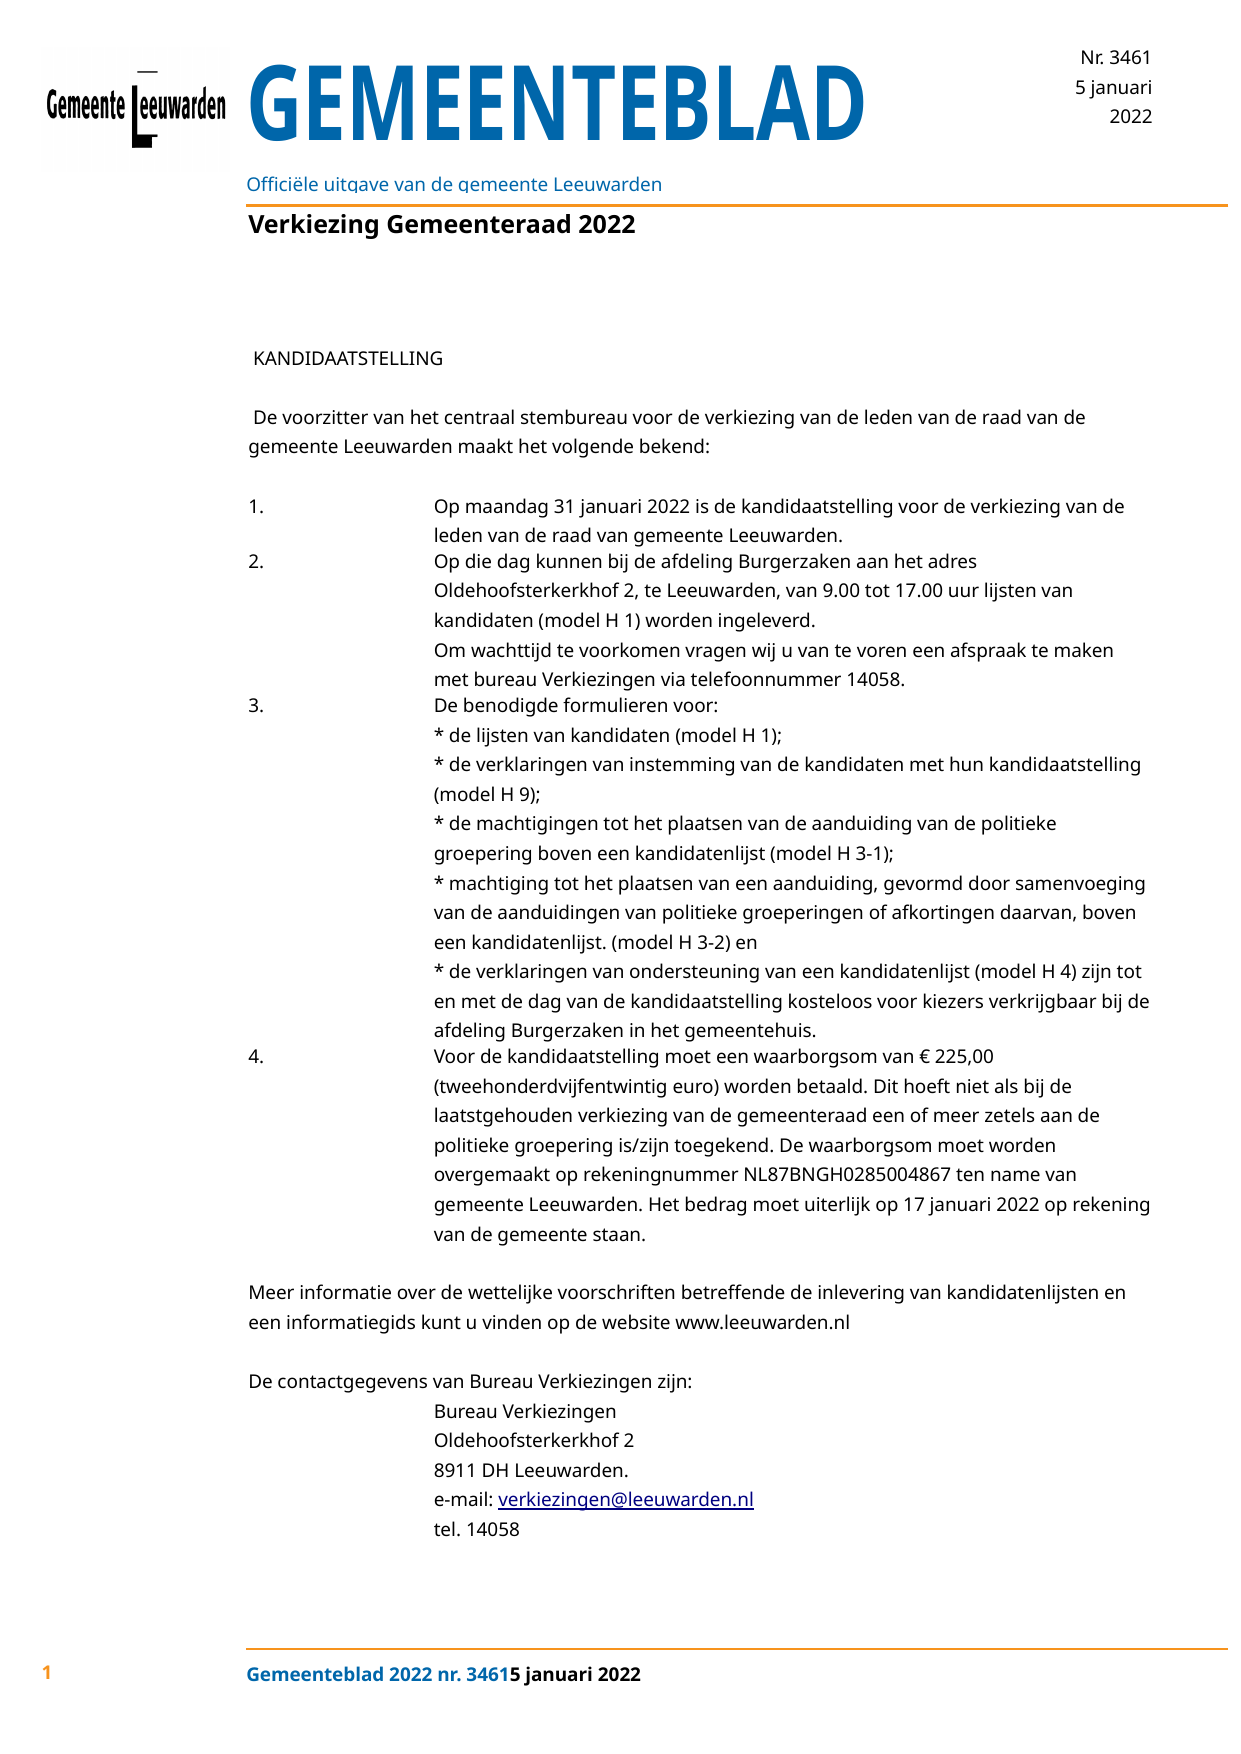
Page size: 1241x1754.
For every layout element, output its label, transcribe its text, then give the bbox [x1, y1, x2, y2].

text De contactgegevens van Bureau Verkiezingen zijn: [248, 1368, 1152, 1394]
table_header 1. [248, 493, 433, 548]
table_header Op maandag 31 januari 2022 is de kandidaatstelling voor de verkiezing van de leden van de raad van gemeente Leeuwarden. [434, 493, 1152, 548]
table_cell 3. [248, 692, 433, 1043]
table_cell De benodigde formulieren voor: * de lijsten van kandidaten (model H 1); * de verklaringen van instemming van de kandidaten met hun kandidaatstelling (model H 9); * de machtigingen tot het plaatsen van de aanduiding van de politieke groepering boven een kandidatenlijst (model H 3-1); * machtiging tot het plaatsen van een aanduiding, gevormd door samenvoeging van de aanduidingen van politieke groeperingen of afkortingen daarvan, boven een kandidatenlijst. (model H 3-2) en * de verklaringen van ondersteuning van een kandidatenlijst (model H 4) zijn tot en met de dag van de kandidaatstelling kosteloos voor kiezers verkrijgbaar bij de afdeling Burgerzaken in het gemeentehuis. [434, 692, 1152, 1043]
table_cell 4. [248, 1043, 433, 1247]
text Meer informatie over de wettelijke voorschriften betreffende de inlevering van kandidatenlijsten en een informatiegids kunt u vinden op de website www.leeuwarden.nl [248, 1279, 1152, 1335]
table_cell Op die dag kunnen bij de afdeling Burgerzaken aan het adres Oldehoofsterkerkhof 2, te Leeuwarden, van 9.00 tot 17.00 uur lijsten van kandidaten (model H 1) worden ingeleverd. Om wachttijd te voorkomen vragen wij u van te voren een afspraak te maken met bureau Verkiezingen via telefoonnummer 14058. [434, 548, 1152, 692]
table_header [248, 1398, 433, 1542]
text De voorzitter van het centraal stembureau voor de verkiezing van de leden van de raad van de gemeente Leeuwarden maakt het volgende bekend: [248, 404, 1152, 459]
table_header [248, 375, 1152, 401]
picture [41, 47, 231, 172]
table_cell 2. [248, 548, 433, 692]
table_cell Voor de kandidaatstelling moet een waarborgsom van € 225,00 (tweehonderdvijfentwintig euro) worden betaald. Dit hoeft niet als bij de laatstgehouden verkiezing van de gemeenteraad een of meer zetels aan de politieke groepering is/zijn toegekend. De waarborgsom moet worden overgemaakt op rekeningnummer NL87BNGH0285004867 ten name van gemeente Leeuwarden. Het bedrag moet uiterlijk op 17 januari 2022 op rekening van de gemeente staan. [434, 1043, 1152, 1247]
text Verkiezing Gemeenteraad 2022 [248, 207, 1152, 241]
table_header Bureau Verkiezingen Oldehoofsterkerkhof 2 8911 DH Leeuwarden. e-mail: verkiezingen@leeuwarden.nl tel. 14058 [434, 1398, 1152, 1542]
text KANDIDAATSTELLING [248, 345, 1152, 371]
